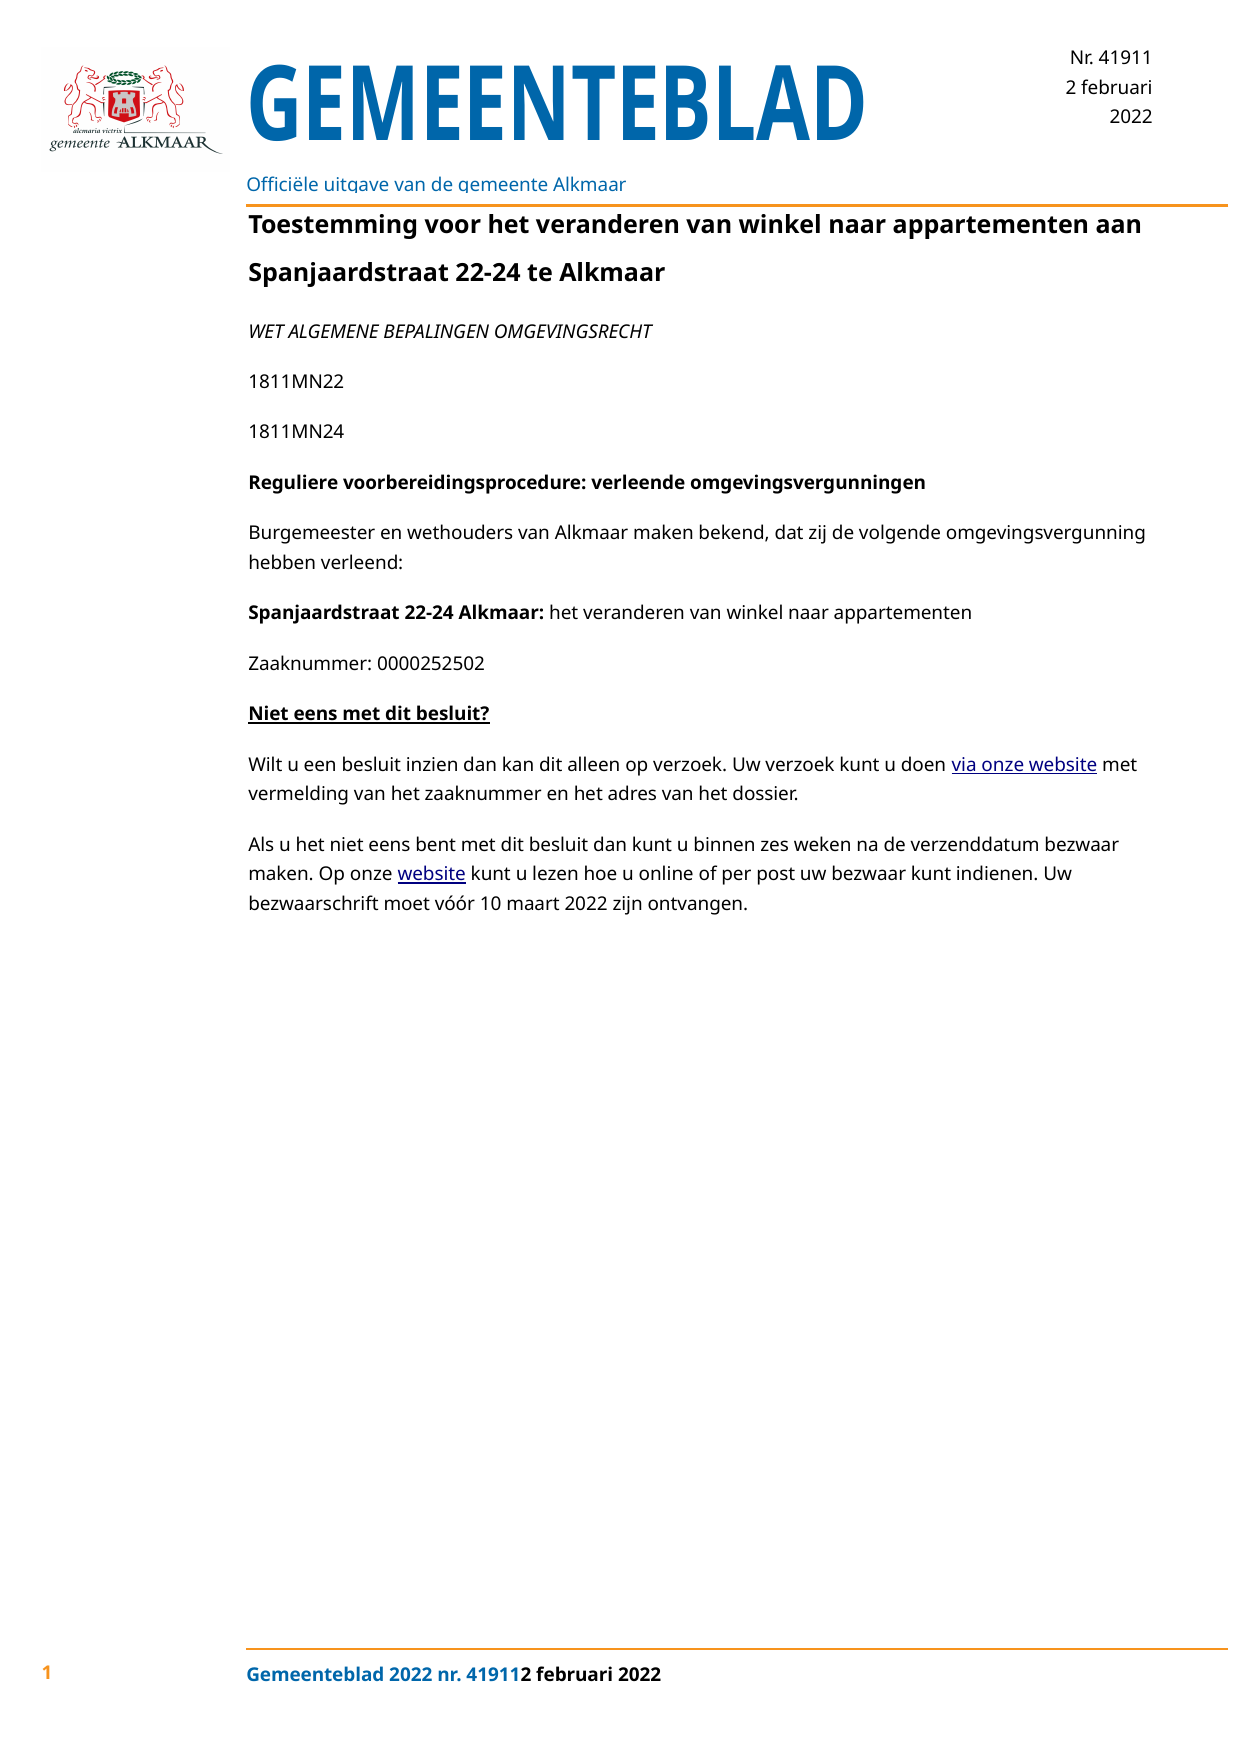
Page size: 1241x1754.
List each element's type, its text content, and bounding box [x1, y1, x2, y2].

text Reguliere voorbereidingsprocedure: verleende omgevingsvergunningen [248, 469, 1152, 495]
text Burgemeester en wethouders van Alkmaar maken bekend, dat zij de volgende omgevingsvergunning hebben verleend: [248, 519, 1152, 575]
text Wilt u een besluit inzien dan kan dit alleen op verzoek. Uw verzoek kunt u doen via onze website met vermelding van het zaaknummer en het adres van het dossier. [248, 751, 1152, 806]
text WET ALGEMENE BEPALINGEN OMGEVINGSRECHT [248, 318, 1152, 344]
text Zaaknummer: 0000252502 [248, 650, 1152, 676]
text Spanjaardstraat 22-24 Alkmaar: het veranderen van winkel naar appartementen [248, 599, 1152, 625]
text 1811MN24 [248, 419, 1152, 444]
text Niet eens met dit besluit? [248, 700, 1152, 726]
text Als u het niet eens bent met dit besluit dan kunt u binnen zes weken na de verzenddatum bezwaar maken. Op onze website kunt u lezen hoe u online of per post uw bezwaar kunt indienen. Uw bezwaarschrift moet vóór 10 maart 2022 zijn ontvangen. [248, 831, 1152, 916]
text 1811MN22 [248, 368, 1152, 394]
picture [41, 47, 231, 172]
text Toestemming voor het veranderen van winkel naar appartementen aan Spanjaardstraat 22-24 te Alkmaar [248, 207, 1152, 288]
